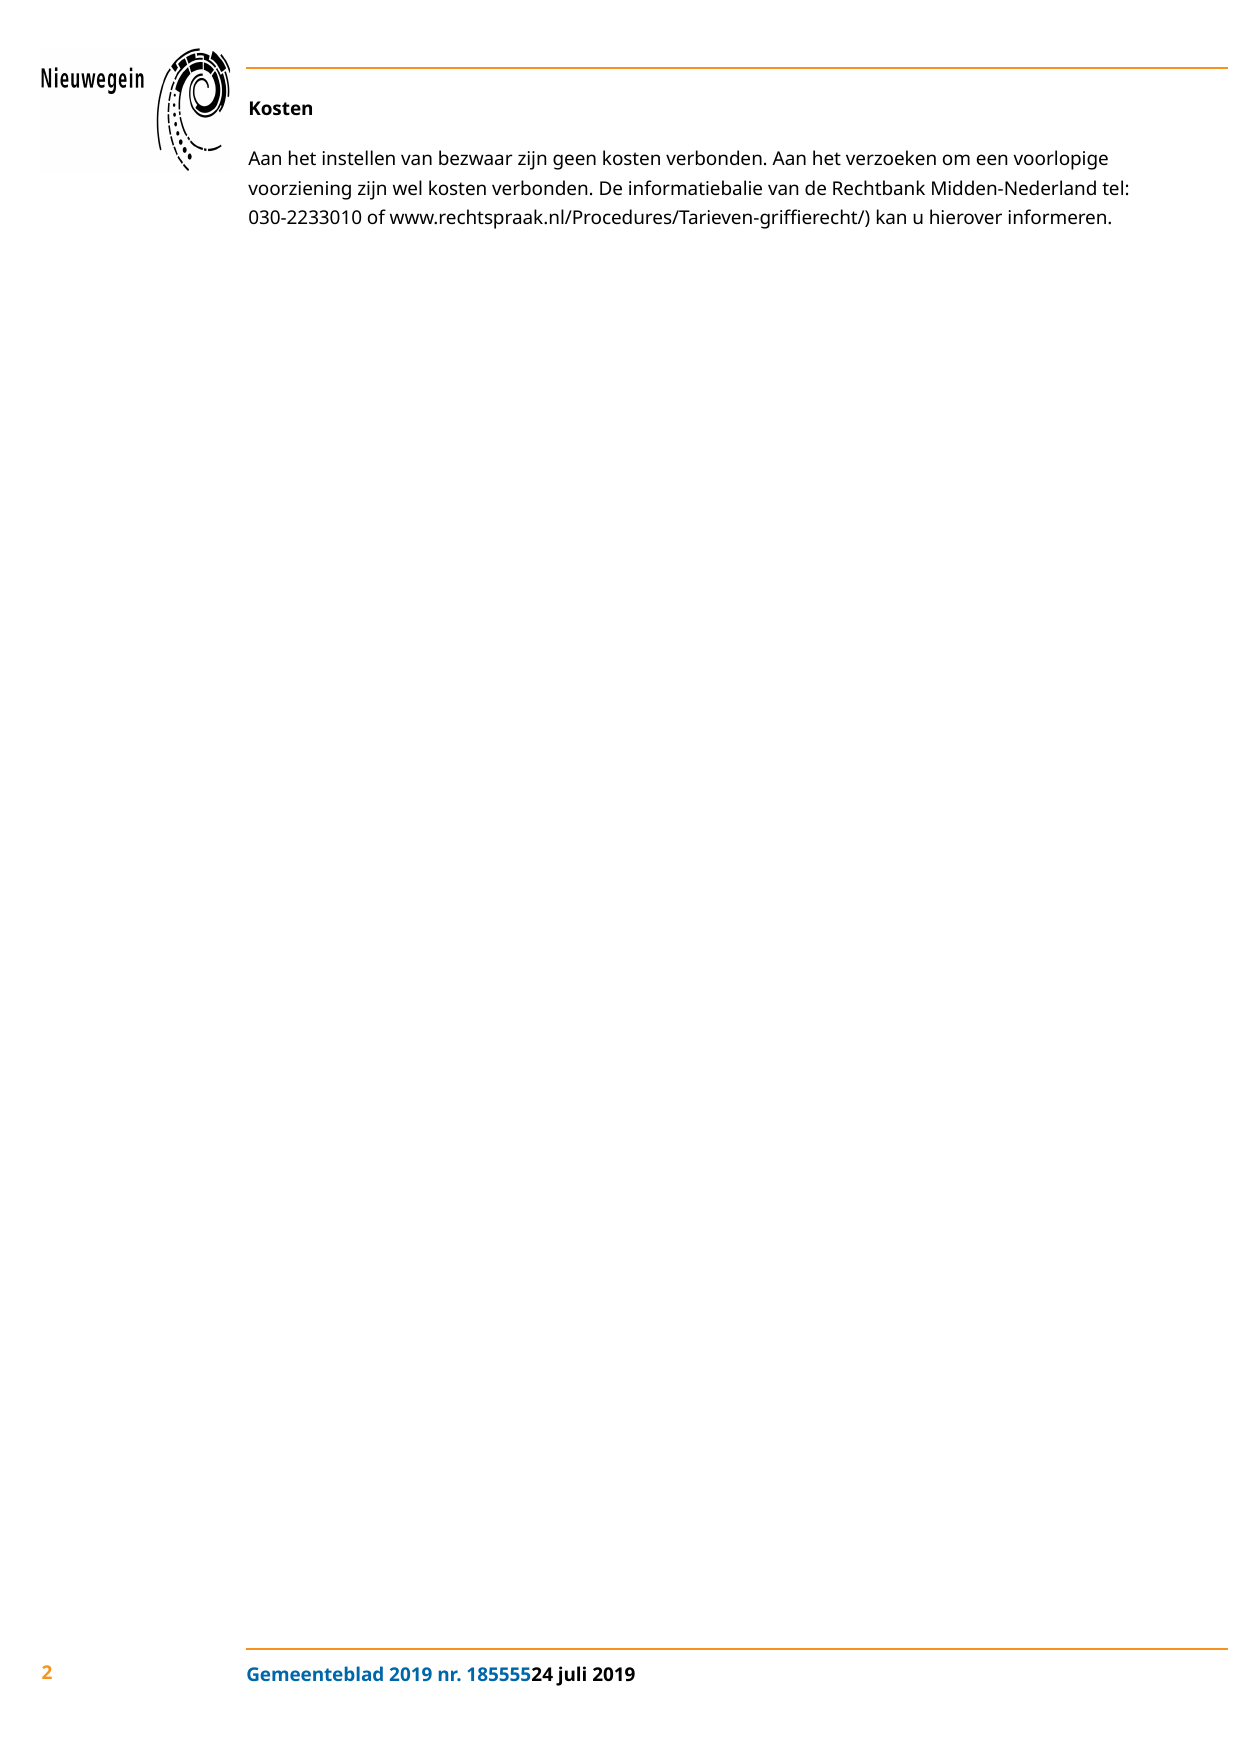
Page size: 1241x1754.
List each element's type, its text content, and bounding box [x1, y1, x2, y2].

text Aan het instellen van bezwaar zijn geen kosten verbonden. Aan het verzoeken om een voorlopige voorziening zijn wel kosten verbonden. De informatiebalie van de Rechtbank Midden-Nederland tel: 030-2233010 of www.rechtspraak.nl/Procedures/Tarieven-griffierecht/) kan u hierover informeren. [248, 145, 1152, 230]
picture [41, 47, 231, 172]
text Kosten [248, 95, 1152, 121]
